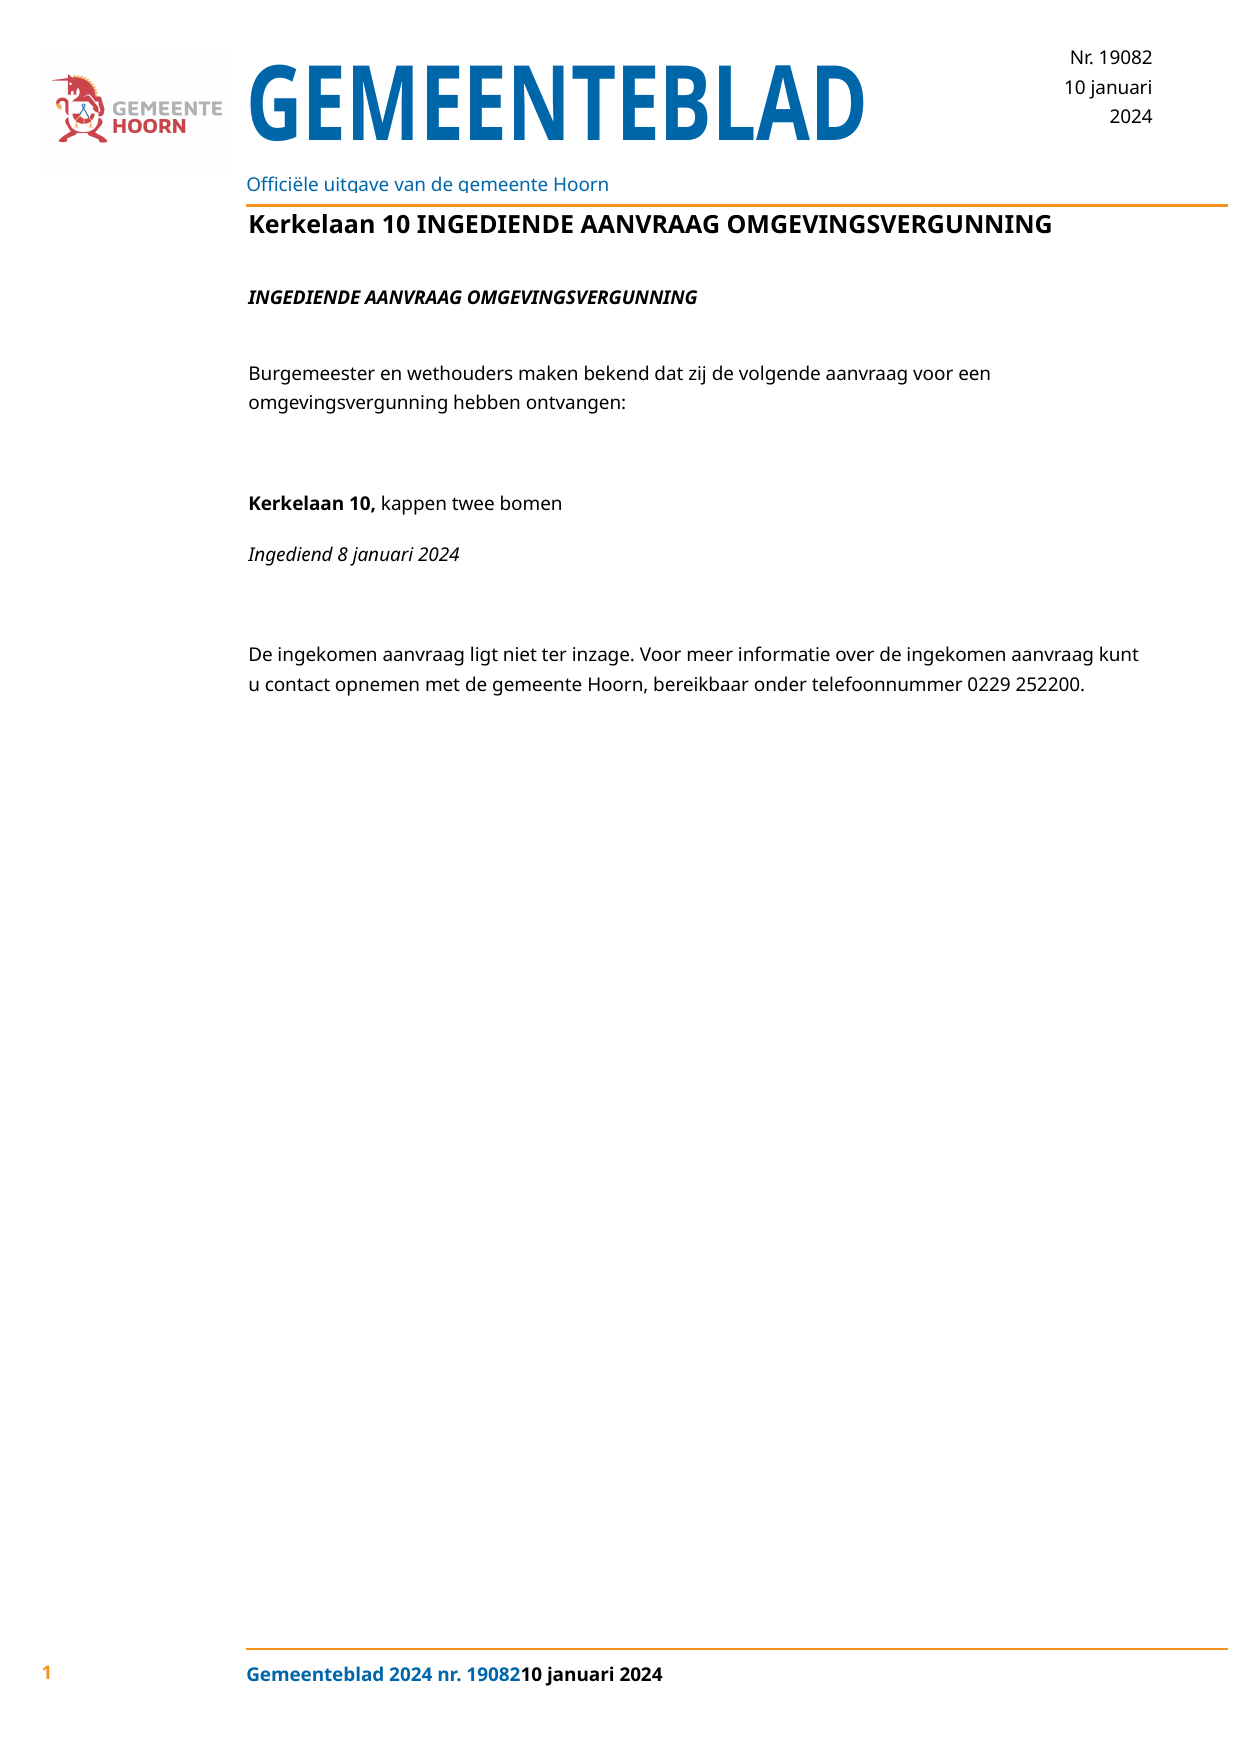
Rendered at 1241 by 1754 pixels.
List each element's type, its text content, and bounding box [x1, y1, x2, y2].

text Kerkelaan 10, kappen twee bomen [248, 490, 1152, 516]
picture [41, 47, 231, 172]
text Burgemeester en wethouders maken bekend dat zij de volgende aanvraag voor een omgevingsvergunning hebben ontvangen: [248, 360, 1152, 415]
text Kerkelaan 10 INGEDIENDE AANVRAAG OMGEVINGSVERGUNNING [248, 207, 1152, 241]
text De ingekomen aanvraag ligt niet ter inzage. Voor meer informatie over de ingekomen aanvraag kunt u contact opnemen met de gemeente Hoorn, bereikbaar onder telefoonnummer 0229 252200. [248, 642, 1152, 697]
text INGEDIENDE AANVRAAG OMGEVINGSVERGUNNING [248, 284, 1152, 309]
text Ingediend 8 januari 2024 [248, 541, 1152, 567]
